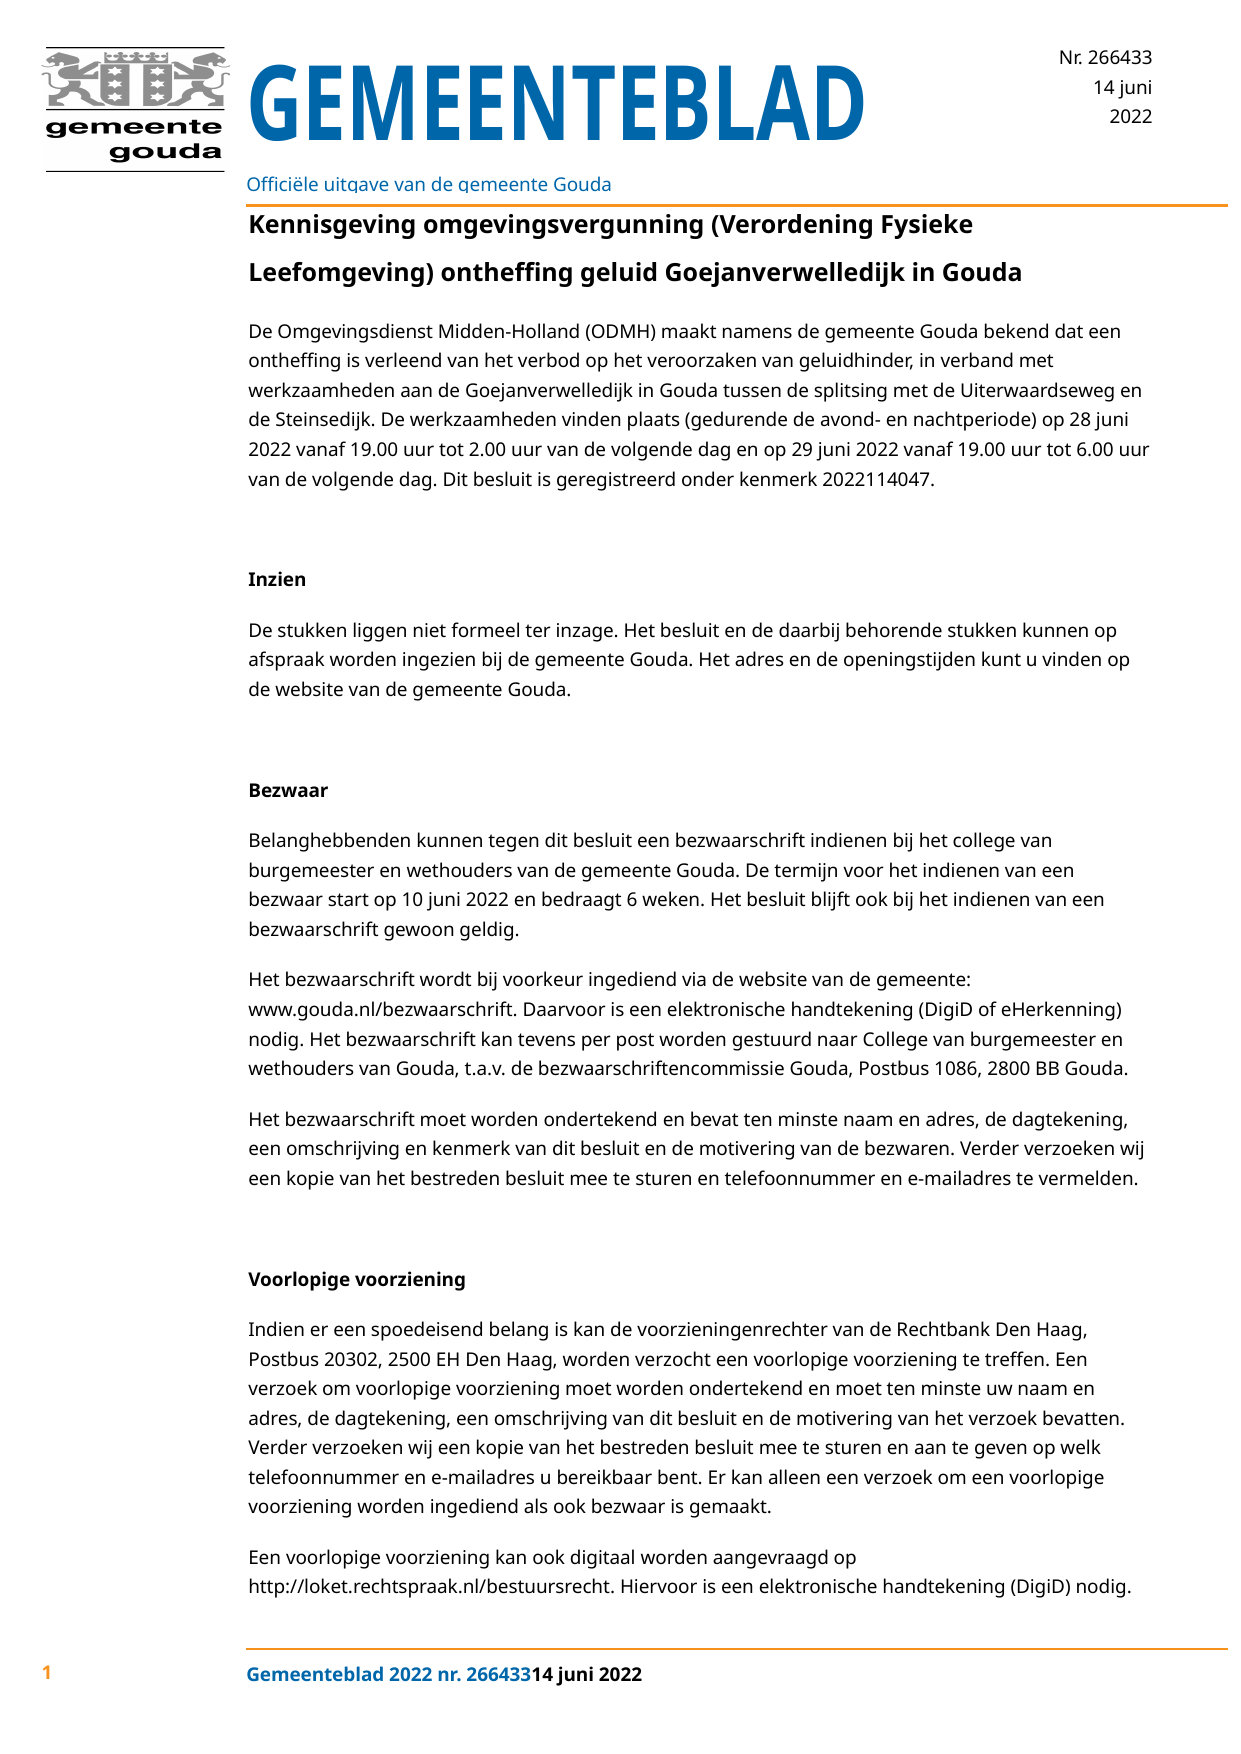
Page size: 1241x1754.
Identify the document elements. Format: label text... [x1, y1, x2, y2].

picture [41, 47, 231, 172]
text De Omgevingsdienst Midden-Holland (ODMH) maakt namens de gemeente Gouda bekend dat een ontheffing is verleend van het verbod op het veroorzaken van geluidhinder, in verband met werkzaamheden aan de Goejanverwelledijk in Gouda tussen de splitsing met de Uiterwaardseweg en de Steinsedijk. De werkzaamheden vinden plaats (gedurende de avond- en nachtperiode) op 28 juni 2022 vanaf 19.00 uur tot 2.00 uur van de volgende dag en op 29 juni 2022 vanaf 19.00 uur tot 6.00 uur van de volgende dag. Dit besluit is geregistreerd onder kenmerk 2022114047. [248, 318, 1152, 492]
text Kennisgeving omgevingsvergunning (Verordening Fysieke Leefomgeving) ontheffing geluid Goejanverwelledijk in Gouda [248, 207, 1152, 288]
text Het bezwaarschrift moet worden ondertekend en bevat ten minste naam en adres, de dagtekening, een omschrijving en kenmerk van dit besluit en de motivering van de bezwaren. Verder verzoeken wij een kopie van het bestreden besluit mee te sturen en telefoonnummer en e-mailadres te vermelden. [248, 1106, 1152, 1191]
text Inzien [248, 567, 1152, 592]
text Bezwaar [248, 777, 1152, 803]
text Indien er een spoedeisend belang is kan de voorzieningenrechter van de Rechtbank Den Haag, Postbus 20302, 2500 EH Den Haag, worden verzocht een voorlopige voorziening te treffen. Een verzoek om voorlopige voorziening moet worden ondertekend en moet ten minste uw naam en adres, de dagtekening, een omschrijving van dit besluit en de motivering van het verzoek bevatten. Verder verzoeken wij een kopie van het bestreden besluit mee te sturen en aan te geven op welk telefoonnummer en e-mailadres u bereikbaar bent. Er kan alleen een verzoek om een voorlopige voorziening worden ingediend als ook bezwaar is gemaakt. [248, 1316, 1152, 1519]
text Een voorlopige voorziening kan ook digitaal worden aangevraagd op http://loket.rechtspraak.nl/bestuursrecht. Hiervoor is een elektronische handtekening (DigiD) nodig. [248, 1544, 1152, 1599]
text Het bezwaarschrift wordt bij voorkeur ingediend via de website van de gemeente: www.gouda.nl/bezwaarschrift. Daarvoor is een elektronische handtekening (DigiD of eHerkenning) nodig. Het bezwaarschrift kan tevens per post worden gestuurd naar College van burgemeester en wethouders van Gouda, t.a.v. de bezwaarschriftencommissie Gouda, Postbus 1086, 2800 BB Gouda. [248, 967, 1152, 1081]
text Voorlopige voorziening [248, 1266, 1152, 1292]
text Belanghebbenden kunnen tegen dit besluit een bezwaarschrift indienen bij het college van burgemeester en wethouders van de gemeente Gouda. De termijn voor het indienen van een bezwaar start op 10 juni 2022 en bedraagt 6 weken. Het besluit blijft ook bij het indienen van een bezwaarschrift gewoon geldig. [248, 827, 1152, 942]
text De stukken liggen niet formeel ter inzage. Het besluit en de daarbij behorende stukken kunnen op afspraak worden ingezien bij de gemeente Gouda. Het adres en de openingstijden kunt u vinden op de website van de gemeente Gouda. [248, 617, 1152, 702]
